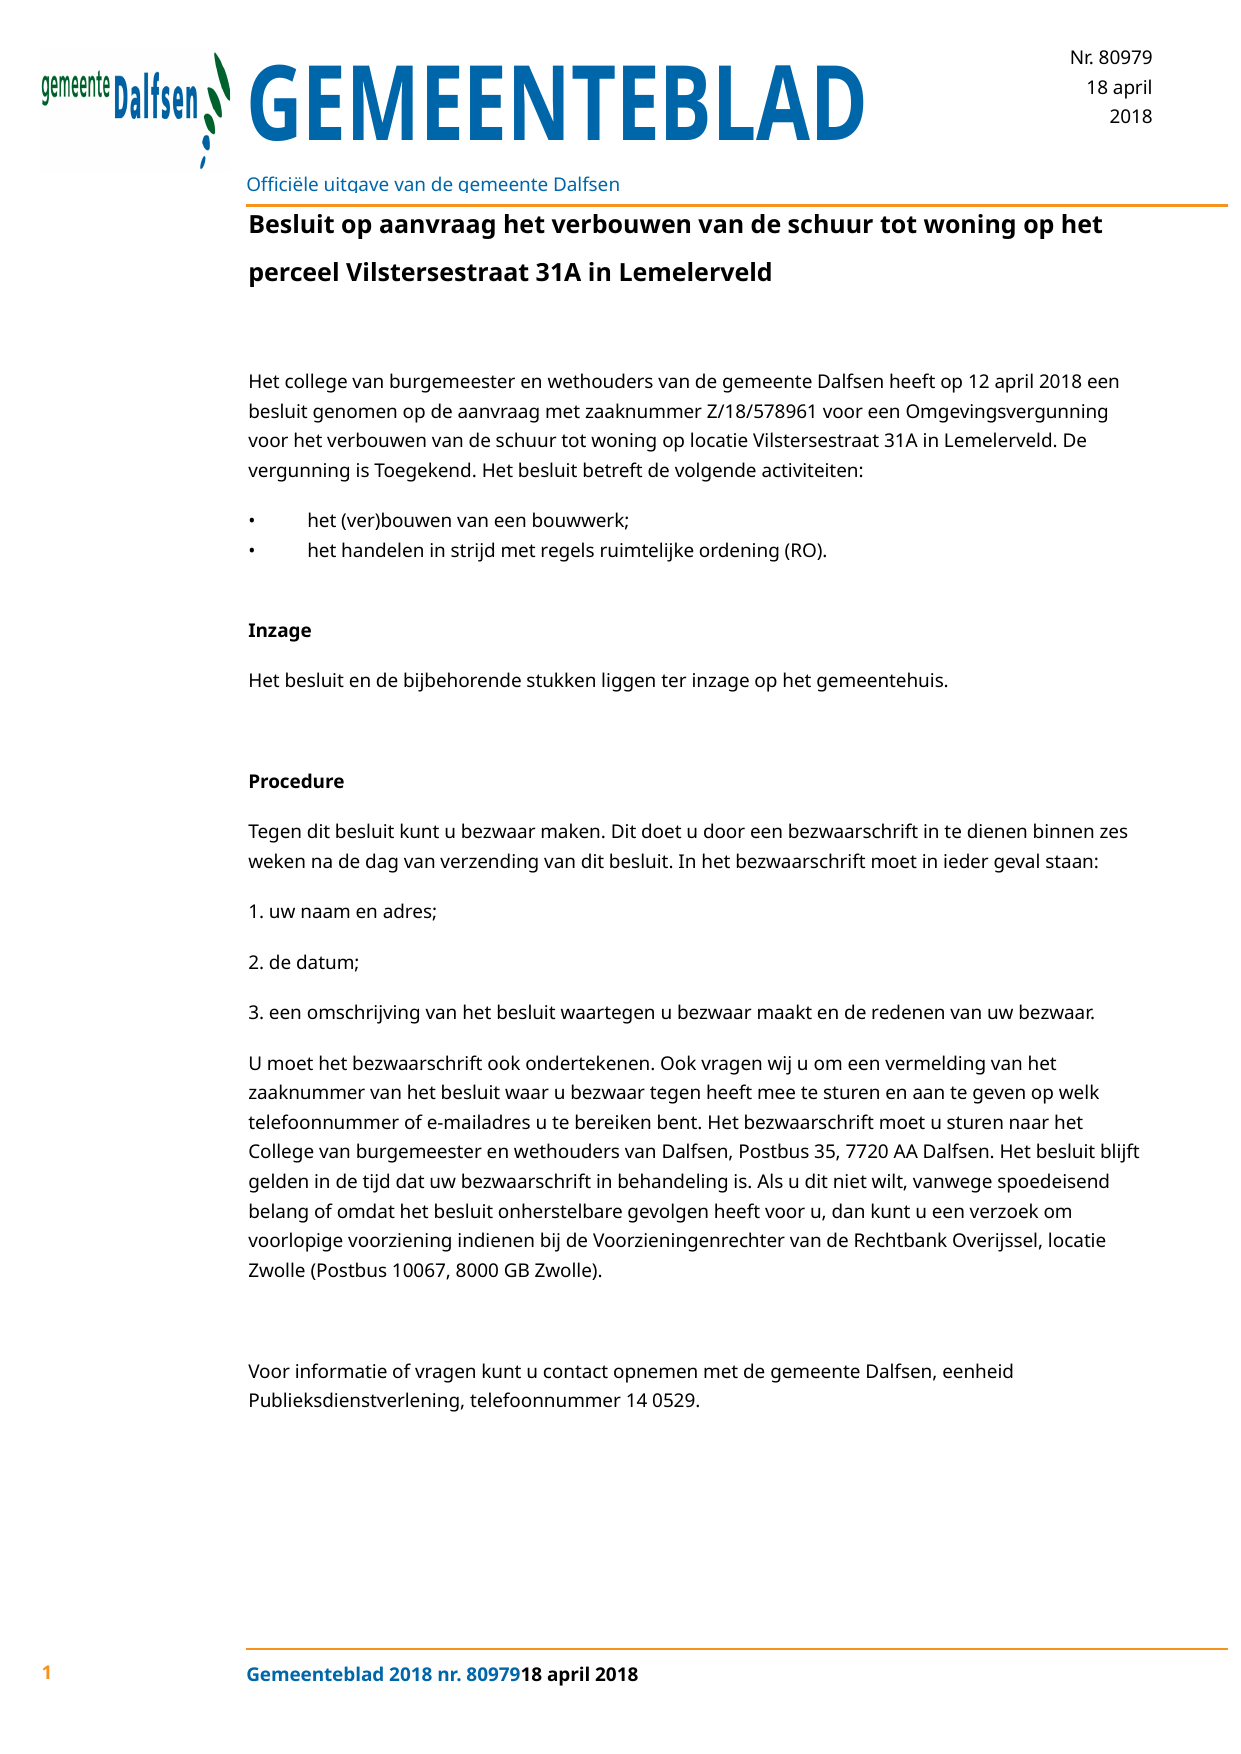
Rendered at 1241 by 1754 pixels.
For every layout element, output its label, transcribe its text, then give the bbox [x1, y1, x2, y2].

text 2. de datum; [248, 949, 1152, 975]
list het (ver)bouwen van een bouwwerk; [248, 507, 1152, 533]
text 1. uw naam en adres; [248, 899, 1152, 924]
text Procedure [248, 768, 1152, 794]
text Besluit op aanvraag het verbouwen van de schuur tot woning op het perceel Vilstersestraat 31A in Lemelerveld [248, 207, 1152, 288]
text 3. een omschrijving van het besluit waartegen u bezwaar maakt en de redenen van uw bezwaar. [248, 999, 1152, 1025]
list het handelen in strijd met regels ruimtelijke ordening (RO). [248, 537, 1152, 563]
picture [41, 47, 231, 172]
text Voor informatie of vragen kunt u contact opnemen met de gemeente Dalfsen, eenheid Publieksdienstverlening, telefoonnummer 14 0529. [248, 1358, 1152, 1413]
text Het besluit en de bijbehorende stukken liggen ter inzage op het gemeentehuis. [248, 667, 1152, 693]
text Inzage [248, 617, 1152, 643]
text Tegen dit besluit kunt u bezwaar maken. Dit doet u door een bezwaarschrift in te dienen binnen zes weken na de dag van verzending van dit besluit. In het bezwaarschrift moet in ieder geval staan: [248, 819, 1152, 874]
text Het college van burgemeester en wethouders van de gemeente Dalfsen heeft op 12 april 2018 een besluit genomen op de aanvraag met zaaknummer Z/18/578961 voor een Omgevingsvergunning voor het verbouwen van de schuur tot woning op locatie Vilstersestraat 31A in Lemelerveld. De vergunning is Toegekend. Het besluit betreft de volgende activiteiten: [248, 368, 1152, 483]
text U moet het bezwaarschrift ook ondertekenen. Ook vragen wij u om een vermelding van het zaaknummer van het besluit waar u bezwaar tegen heeft mee te sturen en aan te geven op welk telefoonnummer of e-mailadres u te bereiken bent. Het bezwaarschrift moet u sturen naar het College van burgemeester en wethouders van Dalfsen, Postbus 35, 7720 AA Dalfsen. Het besluit blijft gelden in de tijd dat uw bezwaarschrift in behandeling is. Als u dit niet wilt, vanwege spoedeisend belang of omdat het besluit onherstelbare gevolgen heeft voor u, dan kunt u een verzoek om voorlopige voorziening indienen bij de Voorzieningenrechter van de Rechtbank Overijssel, locatie Zwolle (Postbus 10067, 8000 GB Zwolle). [248, 1050, 1152, 1283]
